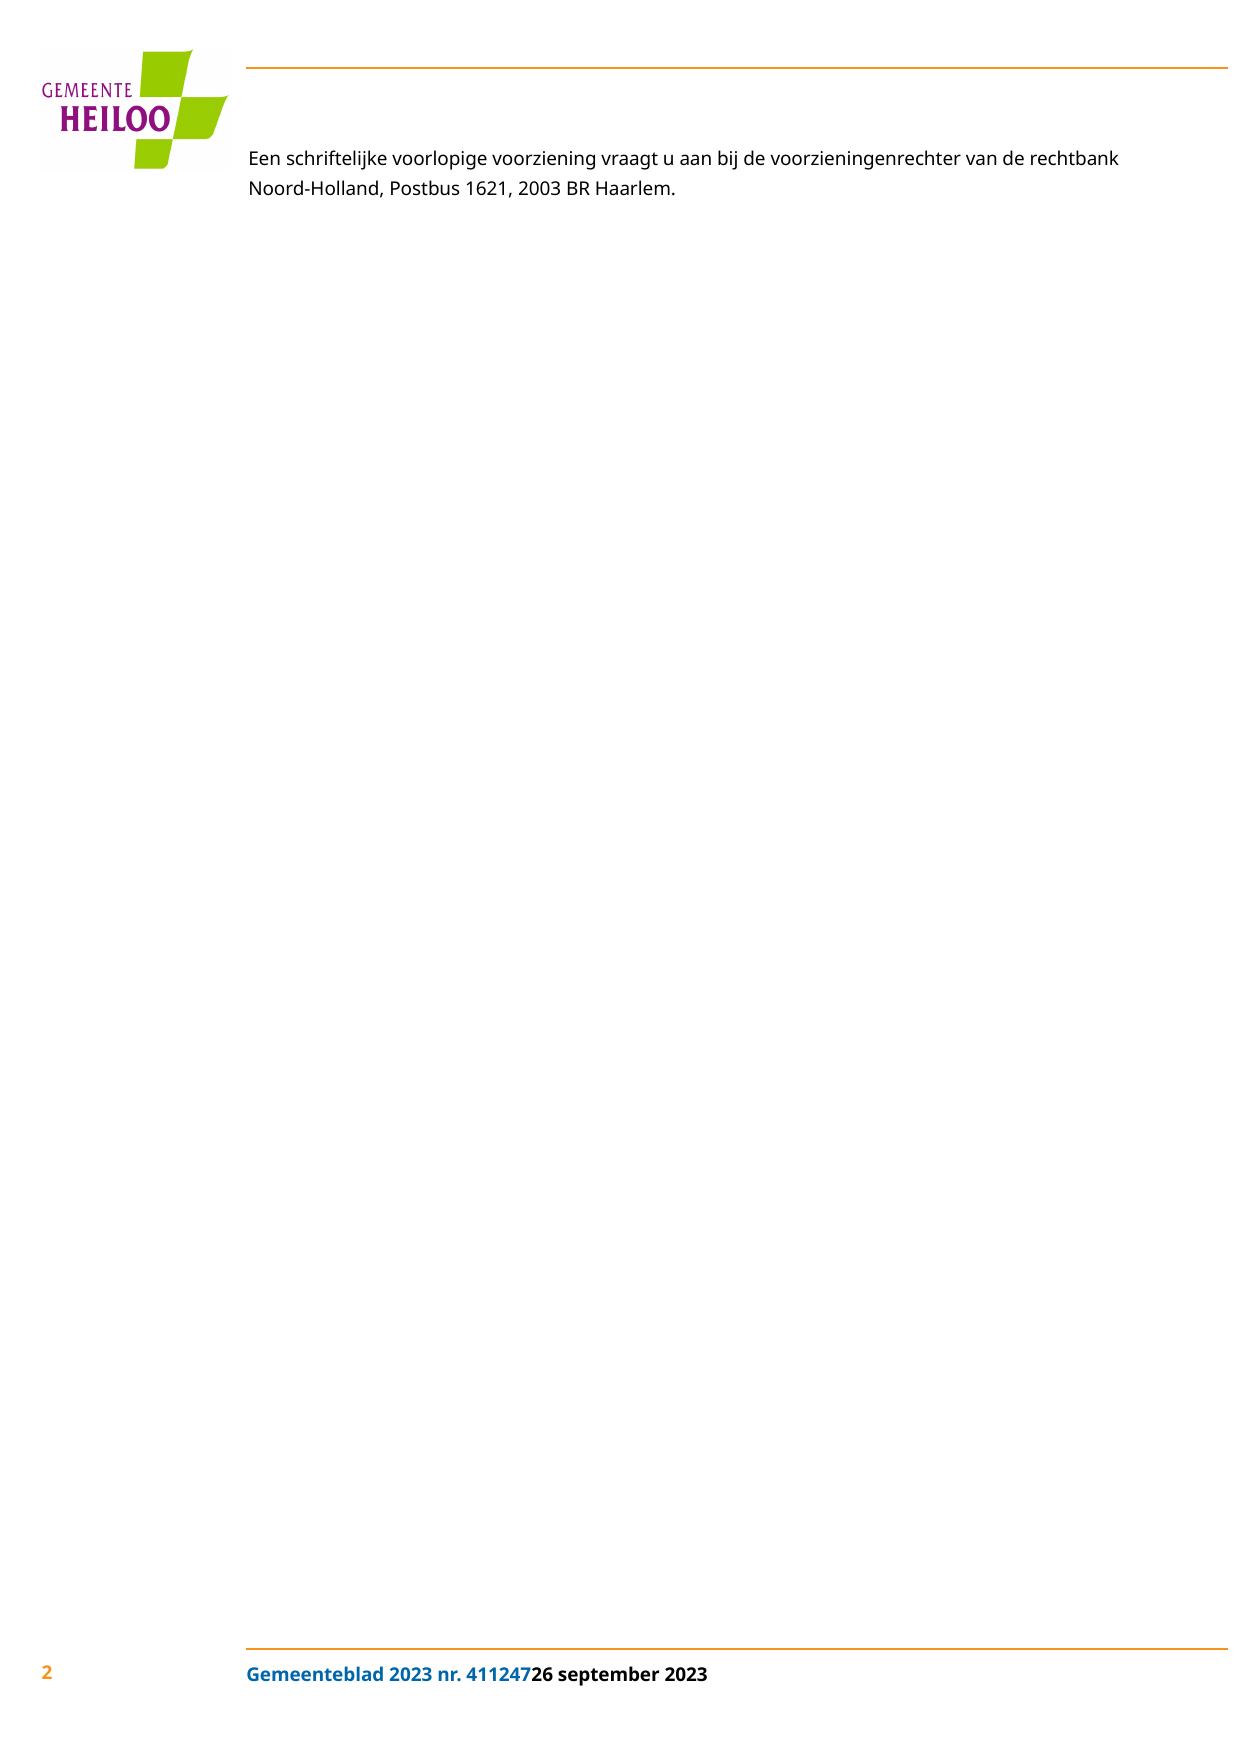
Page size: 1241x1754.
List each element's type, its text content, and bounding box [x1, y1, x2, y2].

picture [41, 47, 231, 172]
text Een schriftelijke voorlopige voorziening vraagt u aan bij de voorzieningenrechter van de rechtbank Noord-Holland, Postbus 1621, 2003 BR Haarlem. [248, 145, 1152, 201]
